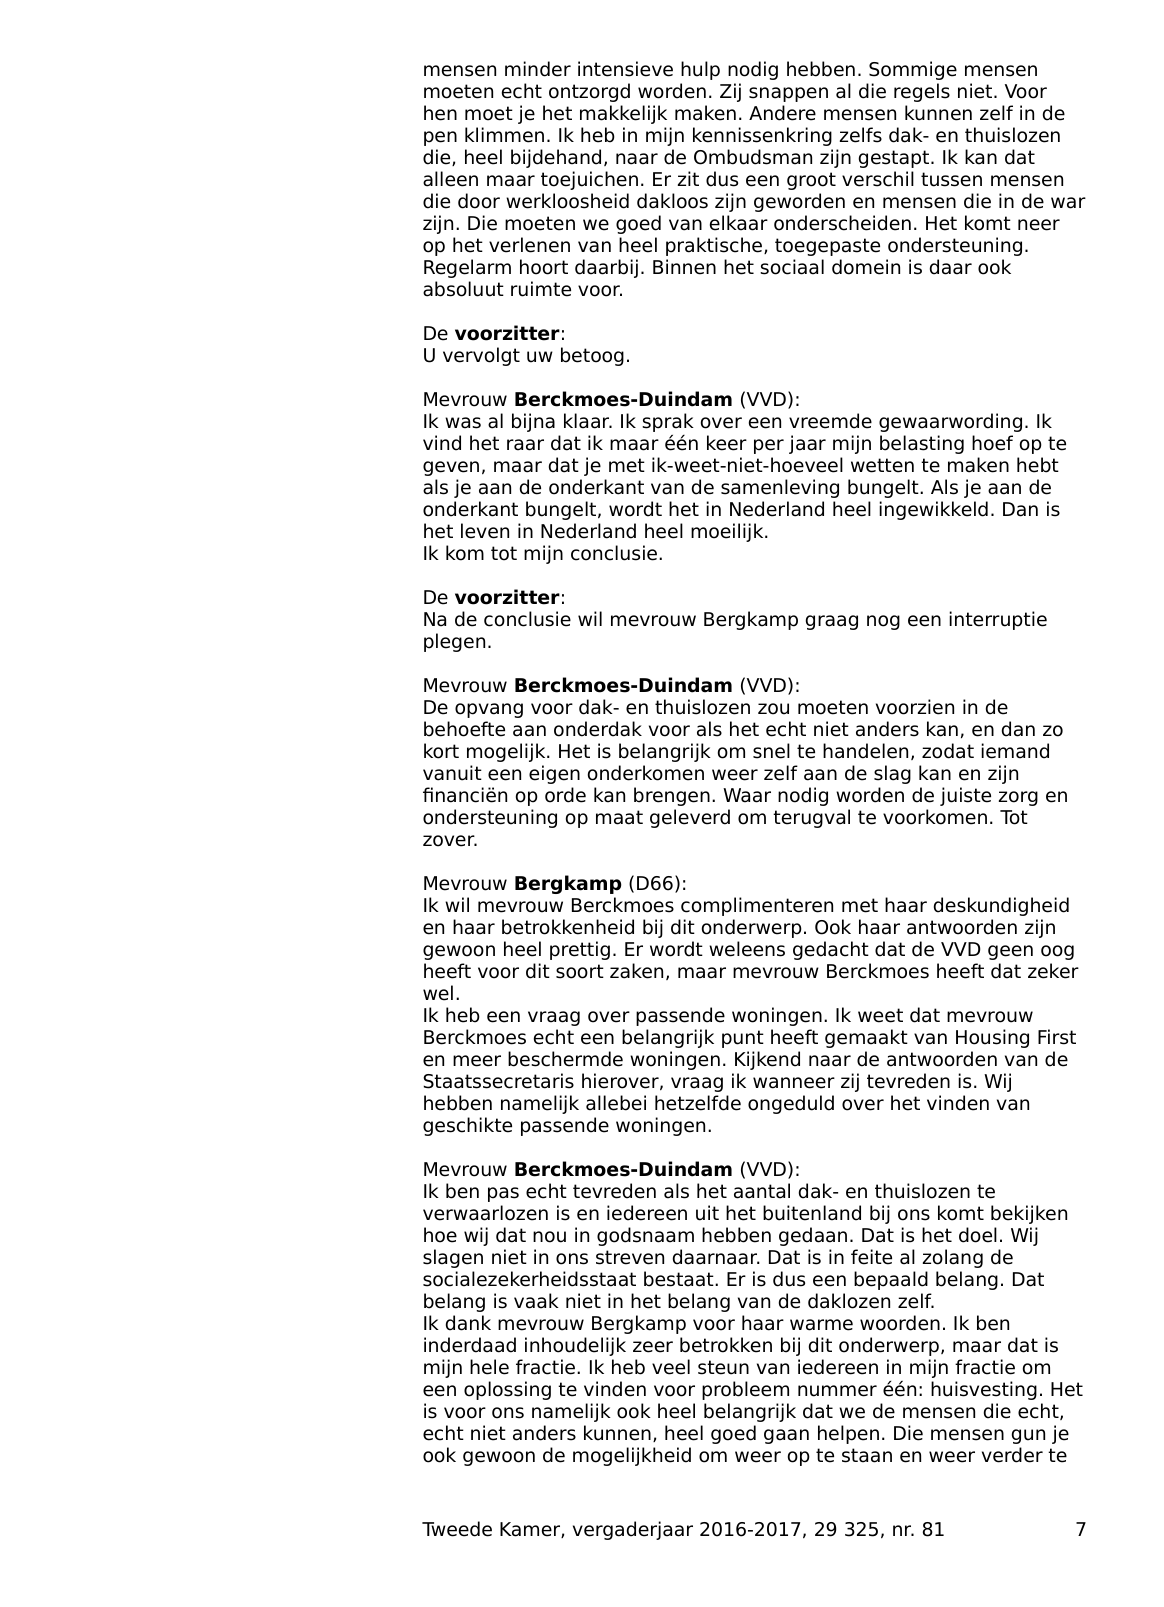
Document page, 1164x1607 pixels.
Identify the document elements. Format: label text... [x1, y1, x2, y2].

text De voorzitter: [422, 587, 1087, 609]
text De opvang voor dak- en thuislozen zou moeten voorzien in de behoefte aan onderdak voor als het echt niet anders kan, en dan zo kort mogelijk. Het is belangrijk om snel te handelen, zodat iemand vanuit een eigen onderkomen weer zelf aan de slag kan en zijn financiën op orde kan brengen. Waar nodig worden de juiste zorg en ondersteuning op maat geleverd om terugval te voorkomen. Tot zover. [422, 697, 1087, 851]
text Mevrouw Berckmoes-Duindam (VVD): [422, 1159, 1087, 1181]
text Ik ben pas echt tevreden als het aantal dak- en thuislozen te verwaarlozen is en iedereen uit het buitenland bij ons komt bekijken hoe wij dat nou in godsnaam hebben gedaan. Dat is het doel. Wij slagen niet in ons streven daarnaar. Dat is in feite al zolang de socialezekerheidsstaat bestaat. Er is dus een bepaald belang. Dat belang is vaak niet in het belang van de daklozen zelf. [422, 1181, 1087, 1313]
text Na de conclusie wil mevrouw Bergkamp graag nog een interruptie plegen. [422, 609, 1087, 653]
text mensen minder intensieve hulp nodig hebben. Sommige mensen moeten echt ontzorgd worden. Zij snappen al die regels niet. Voor hen moet je het makkelijk maken. Andere mensen kunnen zelf in de pen klimmen. Ik heb in mijn kennissenkring zelfs dak- en thuislozen die, heel bijdehand, naar de Ombudsman zijn gestapt. Ik kan dat alleen maar toejuichen. Er zit dus een groot verschil tussen mensen die door werkloosheid dakloos zijn geworden en mensen die in de war zijn. Die moeten we goed van elkaar onderscheiden. Het komt neer op het verlenen van heel praktische, toegepaste ondersteuning. Regelarm hoort daarbij. Binnen het sociaal domein is daar ook absoluut ruimte voor. [422, 59, 1087, 301]
text Ik dank mevrouw Bergkamp voor haar warme woorden. Ik ben inderdaad inhoudelijk zeer betrokken bij dit onderwerp, maar dat is mijn hele fractie. Ik heb veel steun van iedereen in mijn fractie om een oplossing te vinden voor probleem nummer één: huisvesting. Het is voor ons namelijk ook heel belangrijk dat we de mensen die echt, echt niet anders kunnen, heel goed gaan helpen. Die mensen gun je ook gewoon de mogelijkheid om weer op te staan en weer verder te [422, 1313, 1087, 1467]
text Ik kom tot mijn conclusie. [422, 543, 1087, 565]
text Ik heb een vraag over passende woningen. Ik weet dat mevrouw Berckmoes echt een belangrijk punt heeft gemaakt van Housing First en meer beschermde woningen. Kijkend naar de antwoorden van de Staatssecretaris hierover, vraag ik wanneer zij tevreden is. Wij hebben namelijk allebei hetzelfde ongeduld over het vinden van geschikte passende woningen. [422, 1005, 1087, 1137]
text Ik wil mevrouw Berckmoes complimenteren met haar deskundigheid en haar betrokkenheid bij dit onderwerp. Ook haar antwoorden zijn gewoon heel prettig. Er wordt weleens gedacht dat de VVD geen oog heeft voor dit soort zaken, maar mevrouw Berckmoes heeft dat zeker wel. [422, 895, 1087, 1005]
text Mevrouw Bergkamp (D66): [422, 873, 1087, 895]
text U vervolgt uw betoog. [422, 345, 1087, 367]
text Ik was al bijna klaar. Ik sprak over een vreemde gewaarwording. Ik vind het raar dat ik maar één keer per jaar mijn belasting hoef op te geven, maar dat je met ik-weet-niet-hoeveel wetten te maken hebt als je aan de onderkant van de samenleving bungelt. Als je aan de onderkant bungelt, wordt het in Nederland heel ingewikkeld. Dan is het leven in Nederland heel moeilijk. [422, 411, 1087, 543]
text De voorzitter: [422, 323, 1087, 345]
text Mevrouw Berckmoes-Duindam (VVD): [422, 675, 1087, 697]
text Mevrouw Berckmoes-Duindam (VVD): [422, 389, 1087, 411]
